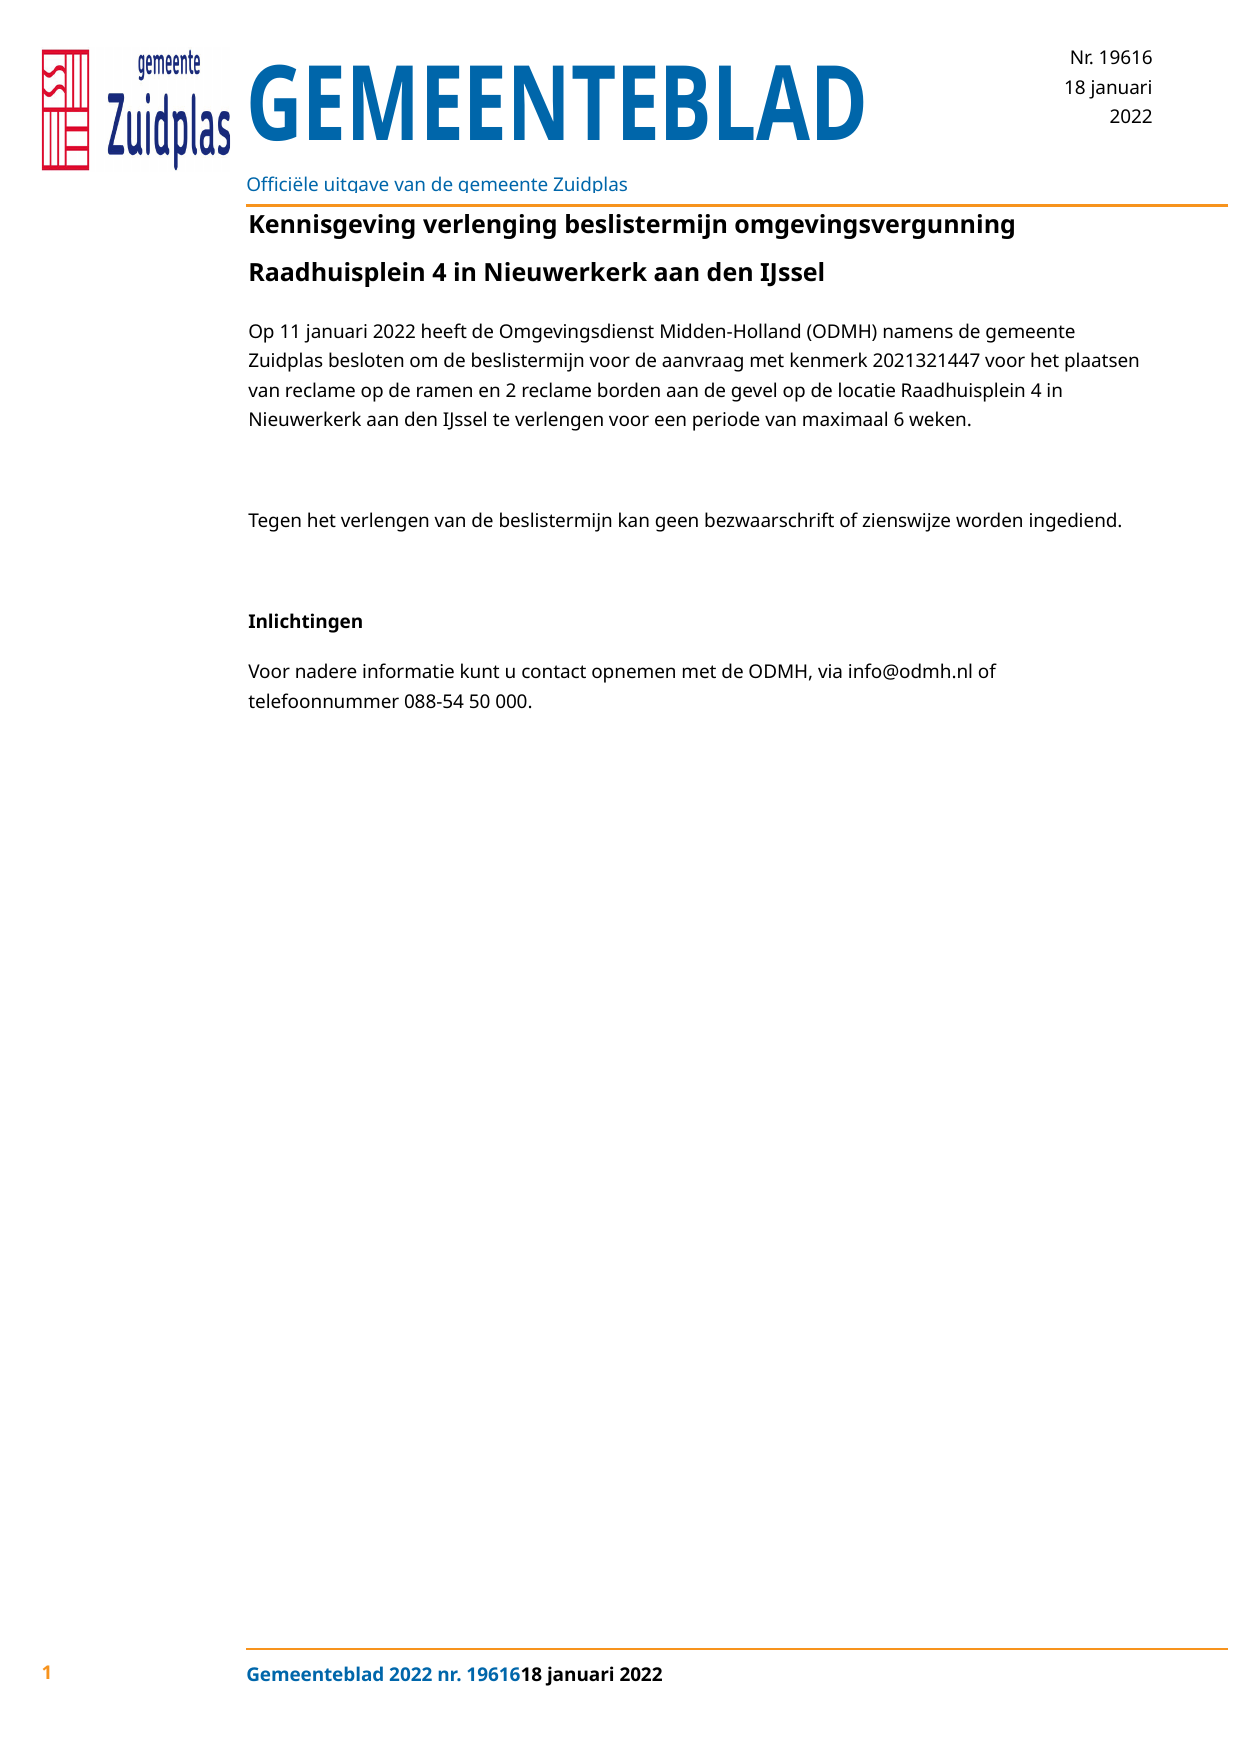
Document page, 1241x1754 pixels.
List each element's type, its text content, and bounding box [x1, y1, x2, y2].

text Tegen het verlengen van de beslistermijn kan geen bezwaarschrift of zienswijze worden ingediend. [248, 507, 1152, 533]
text Kennisgeving verlenging beslistermijn omgevingsvergunning Raadhuisplein 4 in Nieuwerkerk aan den IJssel [248, 207, 1152, 288]
text Op 11 januari 2022 heeft de Omgevingsdienst Midden-Holland (ODMH) namens de gemeente Zuidplas besloten om de beslistermijn voor de aanvraag met kenmerk 2021321447 voor het plaatsen van reclame op de ramen en 2 reclame borden aan de gevel op de locatie Raadhuisplein 4 in Nieuwerkerk aan den IJssel te verlengen voor een periode van maximaal 6 weken. [248, 318, 1152, 432]
text Inlichtingen [248, 608, 1152, 634]
text Voor nadere informatie kunt u contact opnemen met de ODMH, via info@odmh.nl of telefoonnummer 088-54 50 000. [248, 659, 1152, 714]
picture [41, 47, 231, 172]
